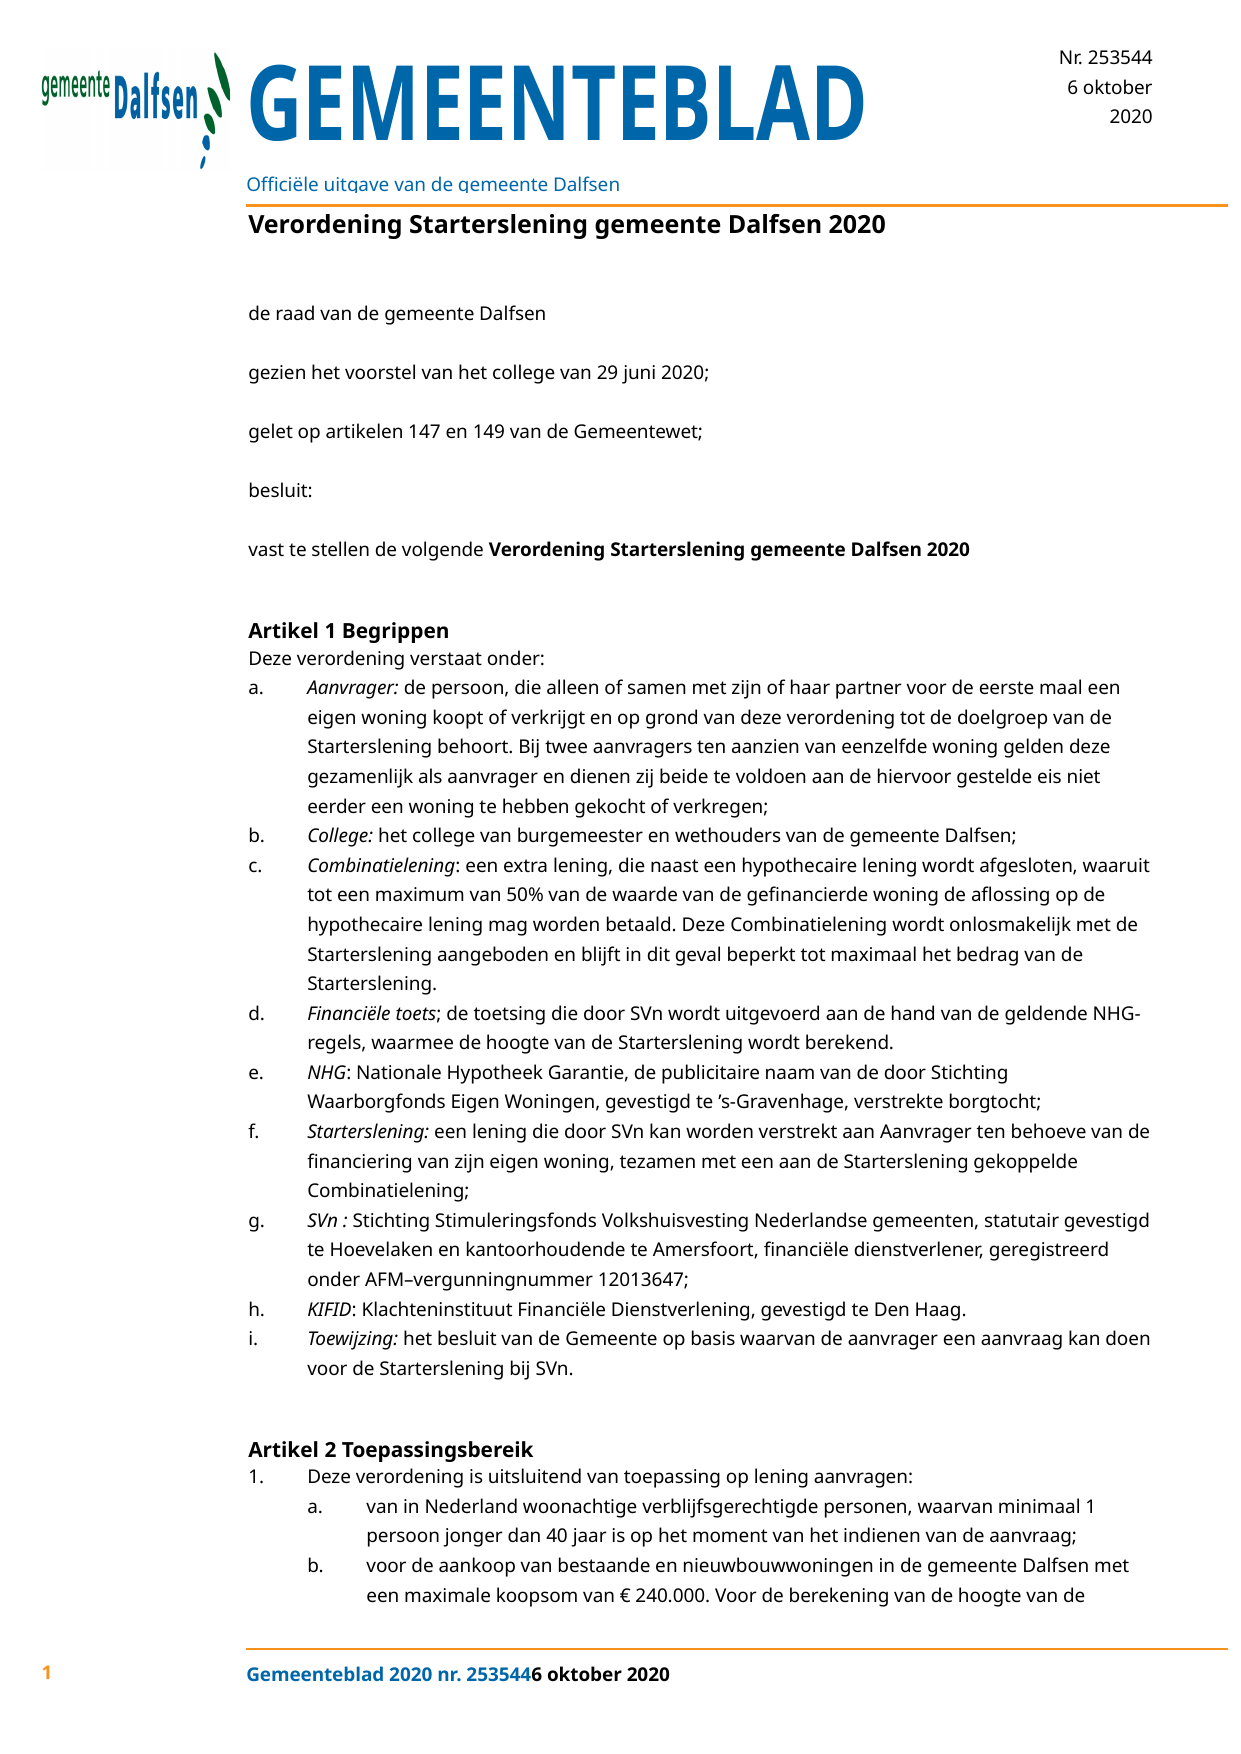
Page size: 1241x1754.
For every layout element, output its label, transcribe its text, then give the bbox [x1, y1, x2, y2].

list SVn : Stichting Stimuleringsfonds Volkshuisvesting Nederlandse gemeenten, statutair gevestigd te Hoevelaken en kantoorhoudende te Amersfoort, financiële dienstverlener, geregistreerd onder AFM–vergunningnummer 12013647; [248, 1207, 1152, 1292]
list College: het college van burgemeester en wethouders van de gemeente Dalfsen; [248, 822, 1152, 848]
list van in Nederland woonachtige verblijfsgerechtigde personen, waarvan minimaal 1 persoon jonger dan 40 jaar is op het moment van het indienen van de aanvraag; [307, 1493, 1152, 1548]
list KIFID: Klachteninstituut Financiële Dienstverlening, gevestigd te Den Haag. [248, 1296, 1152, 1322]
list NHG: Nationale Hypotheek Garantie, de publicitaire naam van de door Stichting Waarborgfonds Eigen Woningen, gevestigd te ’s-Gravenhage, verstrekte borgtocht; [248, 1059, 1152, 1114]
text besluit: [248, 477, 1152, 503]
text gelet op artikelen 147 en 149 van de Gemeentewet; [248, 418, 1152, 444]
list Aanvrager: de persoon, die alleen of samen met zijn of haar partner voor de eerste maal een eigen woning koopt of verkrijgt en op grond van deze verordening tot de doelgroep van de Starterslening behoort. Bij twee aanvragers ten aanzien van eenzelfde woning gelden deze gezamenlijk als aanvrager en dienen zij beide te voldoen aan de hiervoor gestelde eis niet eerder een woning te hebben gekocht of verkregen; [248, 674, 1152, 819]
text gezien het voorstel van het college van 29 juni 2020; [248, 359, 1152, 385]
text Artikel 2 Toepassingsbereik [248, 1435, 1152, 1463]
list Starterslening: een lening die door SVn kan worden verstrekt aan Aanvrager ten behoeve van de financiering van zijn eigen woning, tezamen met een aan de Starterslening gekoppelde Combinatielening; [248, 1118, 1152, 1203]
text de raad van de gemeente Dalfsen [248, 300, 1152, 326]
list Financiële toets; de toetsing die door SVn wordt uitgevoerd aan de hand van de geldende NHG-regels, waarmee de hoogte van de Starterslening wordt berekend. [248, 1000, 1152, 1055]
text vast te stellen de volgende Verordening Starterslening gemeente Dalfsen 2020 [248, 537, 1152, 562]
list Toewijzing: het besluit van de Gemeente op basis waarvan de aanvrager een aanvraag kan doen voor de Starterslening bij SVn. [248, 1325, 1152, 1381]
text Verordening Starterslening gemeente Dalfsen 2020 [248, 207, 1152, 241]
list voor de aankoop van bestaande en nieuwbouwwoningen in de gemeente Dalfsen met een maximale koopsom van € 240.000. Voor de berekening van de hoogte van de [307, 1552, 1152, 1607]
text Artikel 1 Begrippen [248, 617, 1152, 645]
list Deze verordening is uitsluitend van toepassing op lening aanvragen: [248, 1463, 1152, 1489]
text Deze verordening verstaat onder: [248, 645, 1152, 671]
list Combinatielening: een extra lening, die naast een hypothecaire lening wordt afgesloten, waaruit tot een maximum van 50% van de waarde van de gefinancierde woning de aflossing op de hypothecaire lening mag worden betaald. Deze Combinatielening wordt onlosmakelijk met de Starterslening aangeboden en blijft in dit geval beperkt tot maximaal het bedrag van de Starterslening. [248, 852, 1152, 996]
picture [41, 47, 231, 172]
